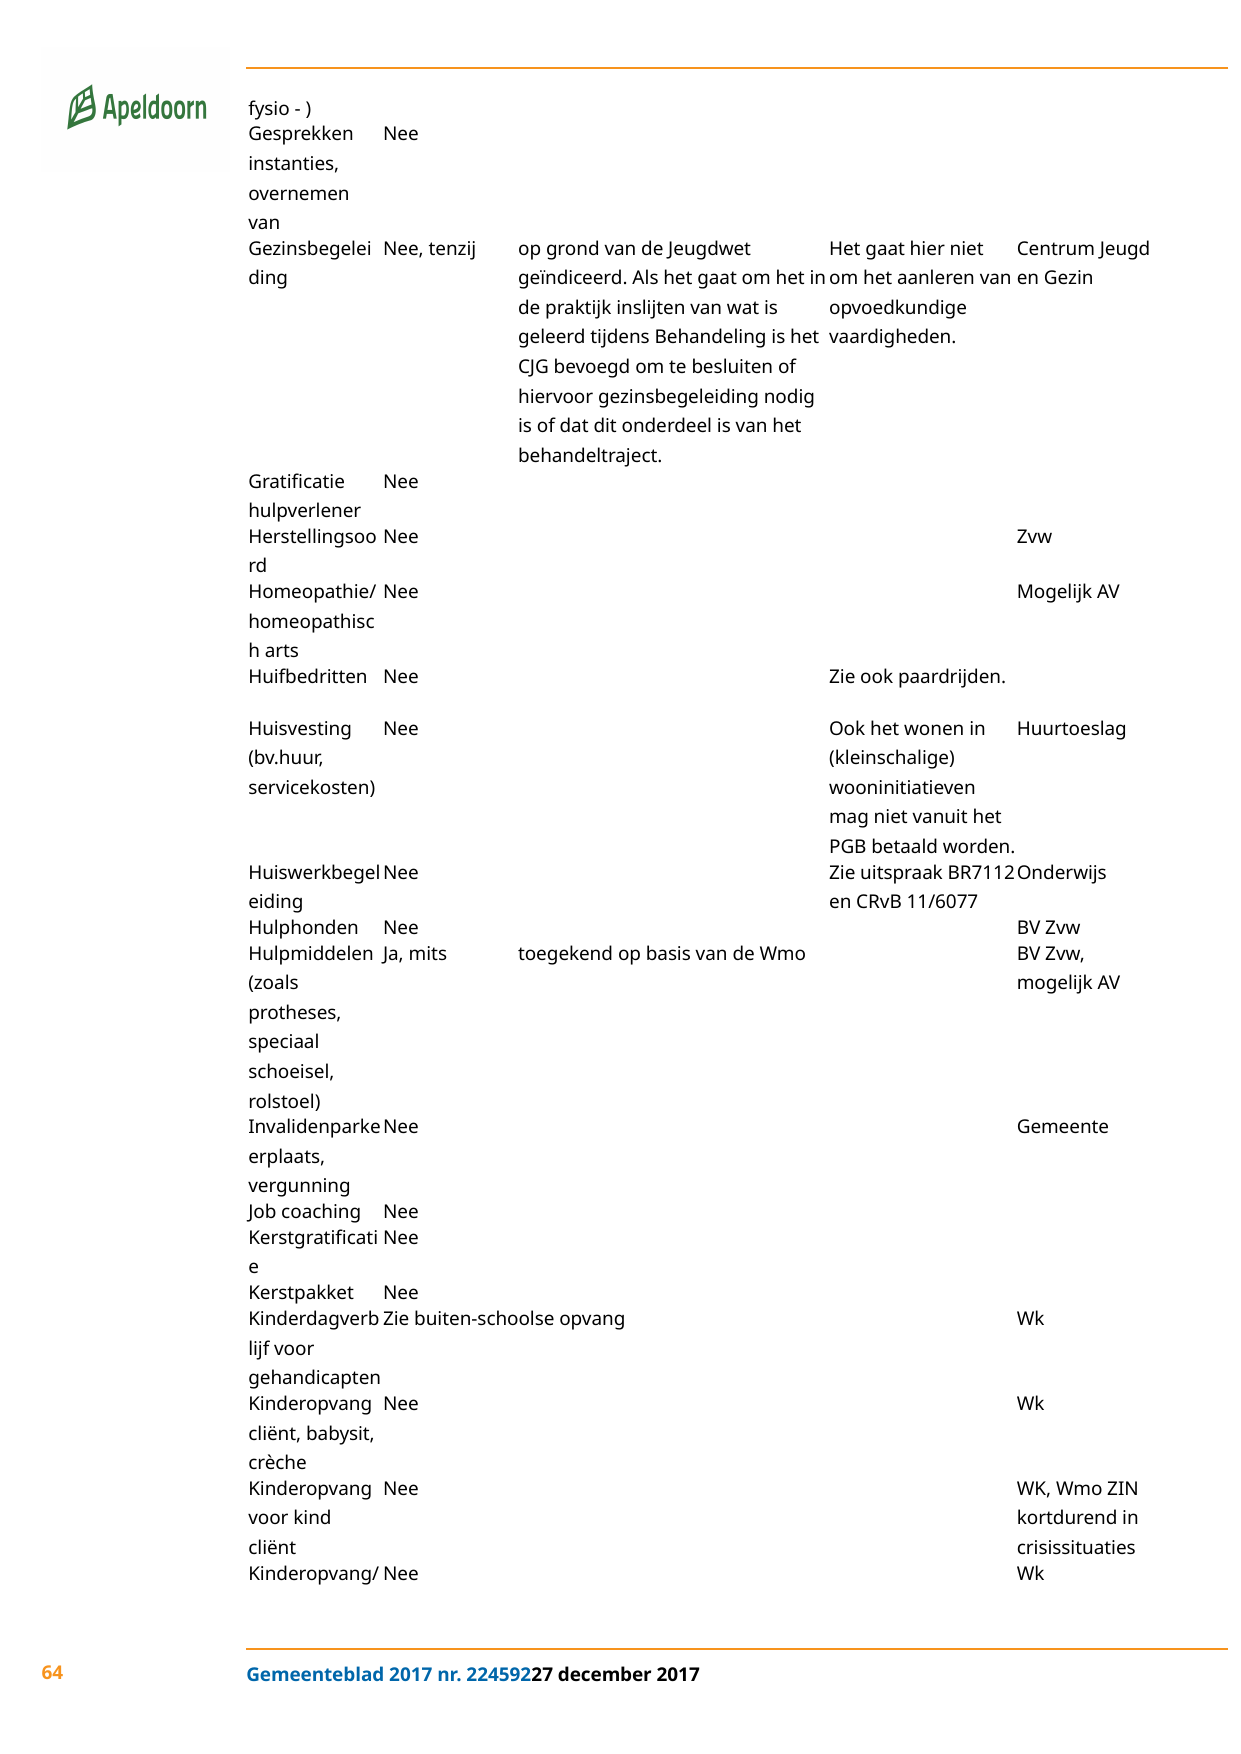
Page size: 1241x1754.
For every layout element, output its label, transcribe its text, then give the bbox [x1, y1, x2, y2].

table_cell Nee [383, 1224, 518, 1279]
table_cell [383, 95, 518, 121]
table_cell [829, 468, 1017, 523]
table_cell [829, 1280, 1017, 1305]
table_cell Kinderopvang cliënt, babysit, crèche [248, 1390, 383, 1475]
table_cell [518, 95, 829, 121]
table_cell Nee [383, 121, 518, 235]
table_cell [1017, 1280, 1152, 1305]
table_cell Nee [383, 468, 518, 523]
table_cell [518, 689, 829, 715]
table_cell [518, 121, 829, 235]
table_cell [518, 1114, 829, 1198]
table_cell [829, 1390, 1017, 1475]
table_cell Nee [383, 1560, 653, 1586]
table_cell Kinderopvang voor kind cliënt [248, 1475, 383, 1560]
table_cell [653, 1390, 829, 1475]
table_cell Wk [1017, 1560, 1152, 1586]
table_cell [518, 523, 829, 578]
table_cell BV Zvw, mogelijk AV [1017, 940, 1152, 1113]
table_cell Het gaat hier niet om het aanleren van opvoedkundige vaardigheden. [829, 235, 1017, 468]
table_cell Kinderopvang/ [248, 1560, 383, 1586]
table_cell Nee [383, 1390, 653, 1475]
table_cell [829, 121, 1017, 235]
table_cell [653, 1305, 829, 1390]
table_cell [383, 689, 518, 715]
table_cell [829, 1114, 1017, 1198]
table_cell [248, 689, 383, 715]
table_cell Huurtoeslag [1017, 715, 1152, 859]
table_cell [518, 468, 829, 523]
table_cell BV Zvw [1017, 914, 1152, 940]
table_cell Nee [383, 1114, 518, 1198]
table_cell Kinderdagverblijf voor gehandicapten [248, 1305, 383, 1390]
table_cell Nee [383, 579, 518, 663]
table_cell Zie ook paardrijden. [829, 663, 1017, 689]
table_cell [1017, 663, 1152, 689]
table_cell [653, 1475, 829, 1560]
table_cell [518, 1280, 829, 1305]
table_cell Ook het wonen in (kleinschalige) wooninitiatieven mag niet vanuit het PGB betaald worden. [829, 715, 1017, 859]
table_cell fysio - ) [248, 95, 383, 121]
table_cell [518, 1199, 829, 1224]
table_cell [518, 579, 829, 663]
table_cell Huiswerkbegeleiding [248, 859, 383, 914]
table_cell Wk [1017, 1390, 1152, 1475]
table_cell Nee [383, 663, 518, 689]
table_cell Job coaching [248, 1199, 383, 1224]
table_cell Kerstpakket [248, 1280, 383, 1305]
table_cell WK, Wmo ZIN kortdurend in crisissituaties [1017, 1475, 1152, 1560]
table_cell Huisvesting (bv.huur, servicekosten) [248, 715, 383, 859]
table_cell [829, 940, 1017, 1113]
table_cell Gratificatie hulpverlener [248, 468, 383, 523]
table_cell [829, 1224, 1017, 1279]
table_cell op grond van de Jeugdwet geïndiceerd. Als het gaat om het in de praktijk inslijten van wat is geleerd tijdens Behandeling is het CJG bevoegd om te besluiten of hiervoor gezinsbegeleiding nodig is of dat dit onderdeel is van het behandeltraject. [518, 235, 829, 468]
table_cell [829, 689, 1017, 715]
table_cell [1017, 1199, 1152, 1224]
table_cell Nee [383, 1280, 518, 1305]
table_cell [518, 1224, 829, 1279]
table_cell [518, 859, 829, 914]
table_cell [829, 1305, 1017, 1390]
table_cell Gezinsbegeleiding [248, 235, 383, 468]
table_cell Hulpmiddelen (zoals protheses, speciaal schoeisel, rolstoel) [248, 940, 383, 1113]
table_cell Nee [383, 1199, 518, 1224]
table_cell [1017, 1224, 1152, 1279]
table_cell Centrum Jeugd en Gezin [1017, 235, 1152, 468]
table_cell Nee, tenzij [383, 235, 518, 468]
table_cell Huifbedritten [248, 663, 383, 689]
table_cell [1017, 121, 1152, 235]
table_cell Nee [383, 523, 518, 578]
table_cell Zie buiten-schoolse opvang [383, 1305, 653, 1390]
table_cell Nee [383, 914, 518, 940]
table_cell Zvw [1017, 523, 1152, 578]
table_cell Hulphonden [248, 914, 383, 940]
table_cell Nee [383, 715, 518, 859]
table_cell [518, 663, 829, 689]
table_cell [518, 914, 829, 940]
table_cell [829, 1560, 1017, 1586]
picture [41, 47, 231, 172]
table_cell [829, 523, 1017, 578]
table_cell [1017, 468, 1152, 523]
table_cell [1017, 689, 1152, 715]
table_cell Gesprekken instanties, overnemen van [248, 121, 383, 235]
table_cell [829, 914, 1017, 940]
table_cell [653, 1560, 829, 1586]
table_cell Kerstgratificatie [248, 1224, 383, 1279]
table_cell [829, 95, 1017, 121]
table_cell [829, 579, 1017, 663]
table_cell Zie uitspraak BR7112 en CRvB 11/6077 [829, 859, 1017, 914]
table_cell Nee [383, 1475, 653, 1560]
table_cell toegekend op basis van de Wmo [518, 940, 829, 1113]
table_cell [1017, 95, 1152, 121]
table_cell [829, 1199, 1017, 1224]
table_cell Mogelijk AV [1017, 579, 1152, 663]
table_cell Homeopathie/homeopathisch arts [248, 579, 383, 663]
table_cell Wk [1017, 1305, 1152, 1390]
table_cell Invalidenparkeerplaats, vergunning [248, 1114, 383, 1198]
table_cell [829, 1475, 1017, 1560]
table_cell Herstellingsoord [248, 523, 383, 578]
table_cell Ja, mits [383, 940, 518, 1113]
table_cell [518, 715, 829, 859]
table_cell Gemeente [1017, 1114, 1152, 1198]
table_cell Onderwijs [1017, 859, 1152, 914]
table_cell Nee [383, 859, 518, 914]
